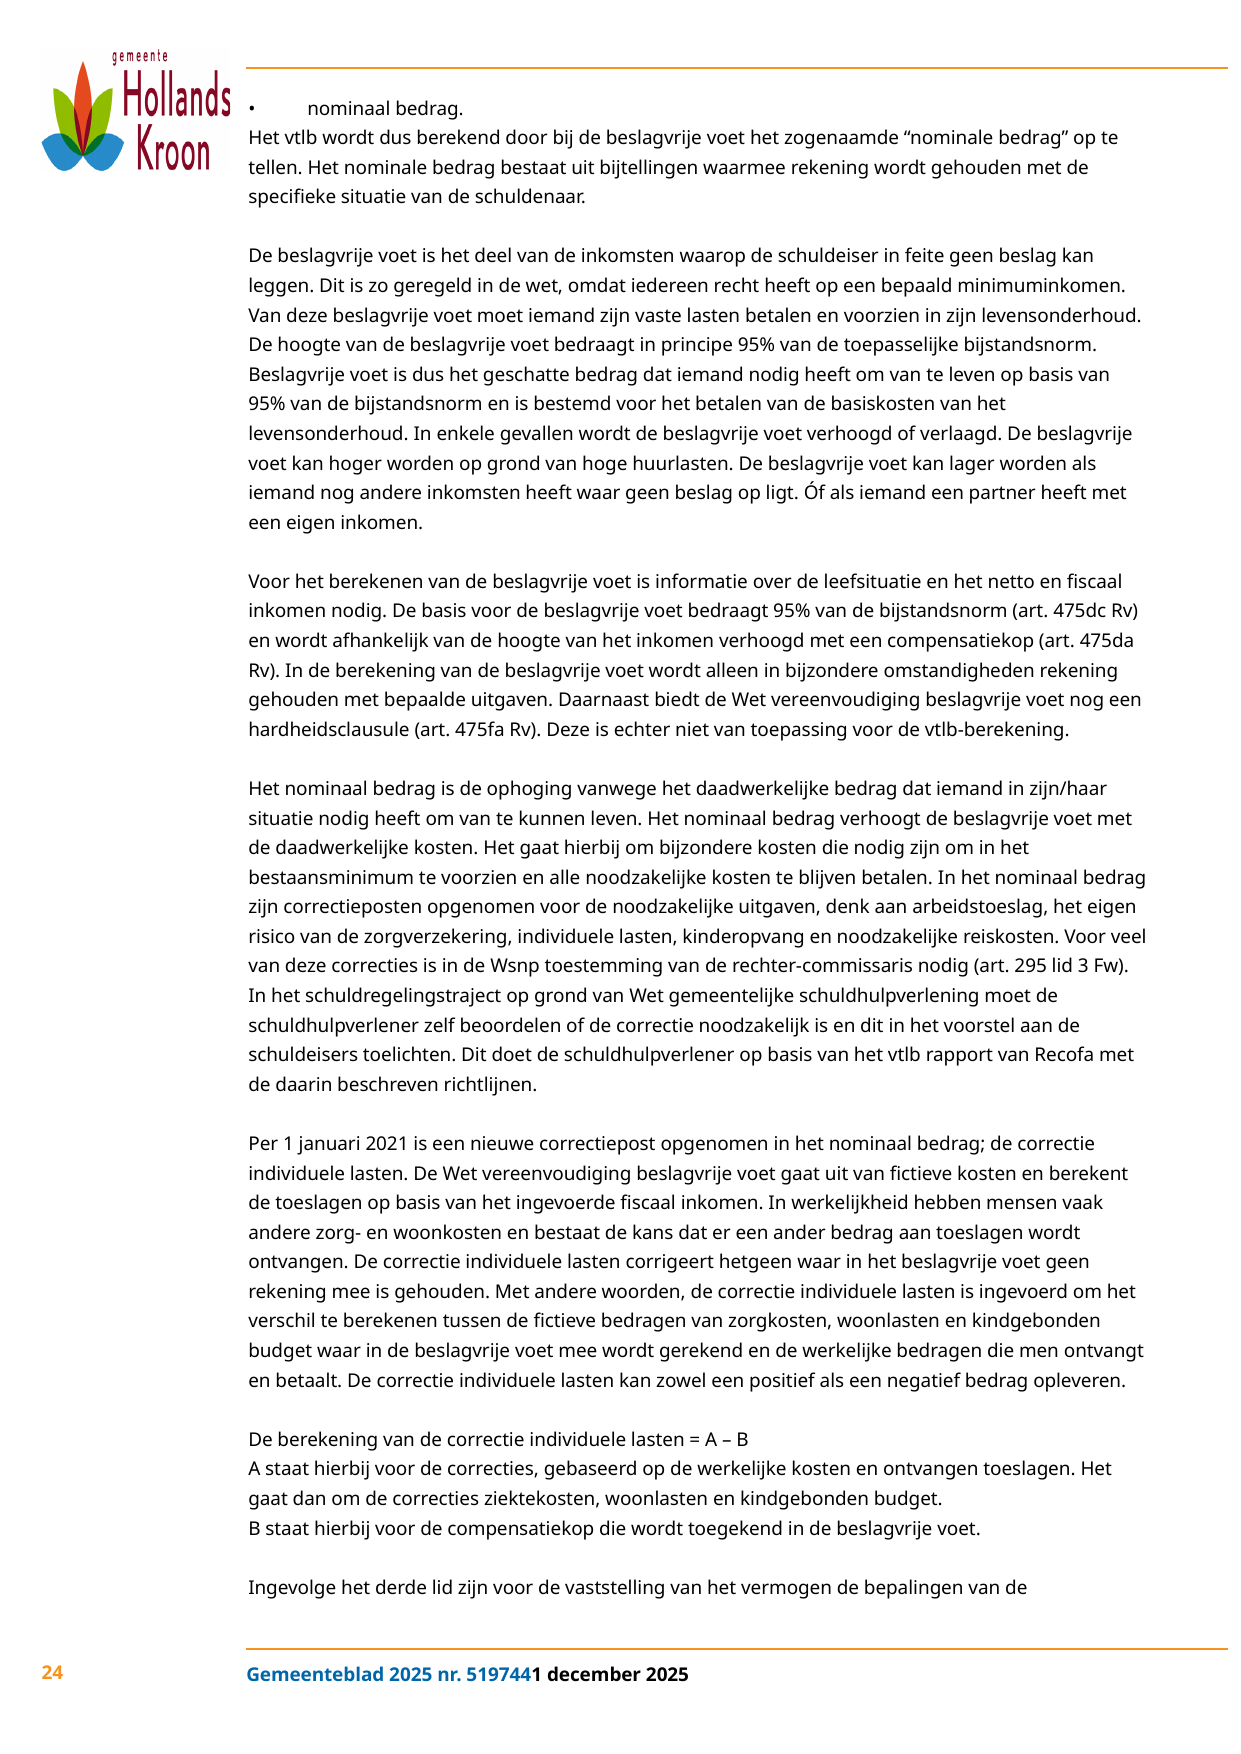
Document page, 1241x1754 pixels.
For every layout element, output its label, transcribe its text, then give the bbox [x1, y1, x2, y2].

text Het vtlb wordt dus berekend door bij de beslagvrije voet het zogenaamde “nominale bedrag” op te tellen. Het nominale bedrag bestaat uit bijtellingen waarmee rekening wordt gehouden met de specifieke situatie van de schuldenaar. [248, 124, 1152, 209]
text Voor het berekenen van de beslagvrije voet is informatie over de leefsituatie en het netto en fiscaal inkomen nodig. De basis voor de beslagvrije voet bedraagt 95% van de bijstandsnorm (art. 475dc Rv) en wordt afhankelijk van de hoogte van het inkomen verhoogd met een compensatiekop (art. 475da Rv). In de berekening van de beslagvrije voet wordt alleen in bijzondere omstandigheden rekening gehouden met bepaalde uitgaven. Daarnaast biedt de Wet vereenvoudiging beslagvrije voet nog een hardheidsclausule (art. 475fa Rv). Deze is echter niet van toepassing voor de vtlb-berekening. [248, 568, 1152, 742]
text De beslagvrije voet is het deel van de inkomsten waarop de schuldeiser in feite geen beslag kan leggen. Dit is zo geregeld in de wet, omdat iedereen recht heeft op een bepaald minimuminkomen. Van deze beslagvrije voet moet iemand zijn vaste lasten betalen en voorzien in zijn levensonderhoud. De hoogte van de beslagvrije voet bedraagt in principe 95% van de toepasselijke bijstandsnorm. Beslagvrije voet is dus het geschatte bedrag dat iemand nodig heeft om van te leven op basis van 95% van de bijstandsnorm en is bestemd voor het betalen van de basiskosten van het levensonderhoud. In enkele gevallen wordt de beslagvrije voet verhoogd of verlaagd. De beslagvrije voet kan hoger worden op grond van hoge huurlasten. De beslagvrije voet kan lager worden als iemand nog andere inkomsten heeft waar geen beslag op ligt. Óf als iemand een partner heeft met een eigen inkomen. [248, 243, 1152, 535]
list nominaal bedrag. [248, 95, 1152, 121]
text A staat hierbij voor de correcties, gebaseerd op de werkelijke kosten en ontvangen toeslagen. Het gaat dan om de correcties ziektekosten, woonlasten en kindgebonden budget. [248, 1456, 1152, 1511]
text Het nominaal bedrag is de ophoging vanwege het daadwerkelijke bedrag dat iemand in zijn/haar situatie nodig heeft om van te kunnen leven. Het nominaal bedrag verhoogt de beslagvrije voet met de daadwerkelijke kosten. Het gaat hierbij om bijzondere kosten die nodig zijn om in het bestaansminimum te voorzien en alle noodzakelijke kosten te blijven betalen. In het nominaal bedrag zijn correctieposten opgenomen voor de noodzakelijke uitgaven, denk aan arbeidstoeslag, het eigen risico van de zorgverzekering, individuele lasten, kinderopvang en noodzakelijke reiskosten. Voor veel van deze correcties is in de Wsnp toestemming van de rechter-commissaris nodig (art. 295 lid 3 Fw). In het schuldregelingstraject op grond van Wet gemeentelijke schuldhulpverlening moet de schuldhulpverlener zelf beoordelen of de correctie noodzakelijk is en dit in het voorstel aan de schuldeisers toelichten. Dit doet de schuldhulpverlener op basis van het vtlb rapport van Recofa met de daarin beschreven richtlijnen. [248, 775, 1152, 1097]
picture [41, 47, 231, 172]
text Ingevolge het derde lid zijn voor de vaststelling van het vermogen de bepalingen van de [248, 1574, 1152, 1600]
text Per 1 januari 2021 is een nieuwe correctiepost opgenomen in het nominaal bedrag; de correctie individuele lasten. De Wet vereenvoudiging beslagvrije voet gaat uit van fictieve kosten en berekent de toeslagen op basis van het ingevoerde fiscaal inkomen. In werkelijkheid hebben mensen vaak andere zorg- en woonkosten en bestaat de kans dat er een ander bedrag aan toeslagen wordt ontvangen. De correctie individuele lasten corrigeert hetgeen waar in het beslagvrije voet geen rekening mee is gehouden. Met andere woorden, de correctie individuele lasten is ingevoerd om het verschil te berekenen tussen de fictieve bedragen van zorgkosten, woonlasten en kindgebonden budget waar in de beslagvrije voet mee wordt gerekend en de werkelijke bedragen die men ontvangt en betaalt. De correctie individuele lasten kan zowel een positief als een negatief bedrag opleveren. [248, 1130, 1152, 1393]
text De berekening van de correctie individuele lasten = A – B [248, 1426, 1152, 1452]
text B staat hierbij voor de compensatiekop die wordt toegekend in de beslagvrije voet. [248, 1515, 1152, 1541]
